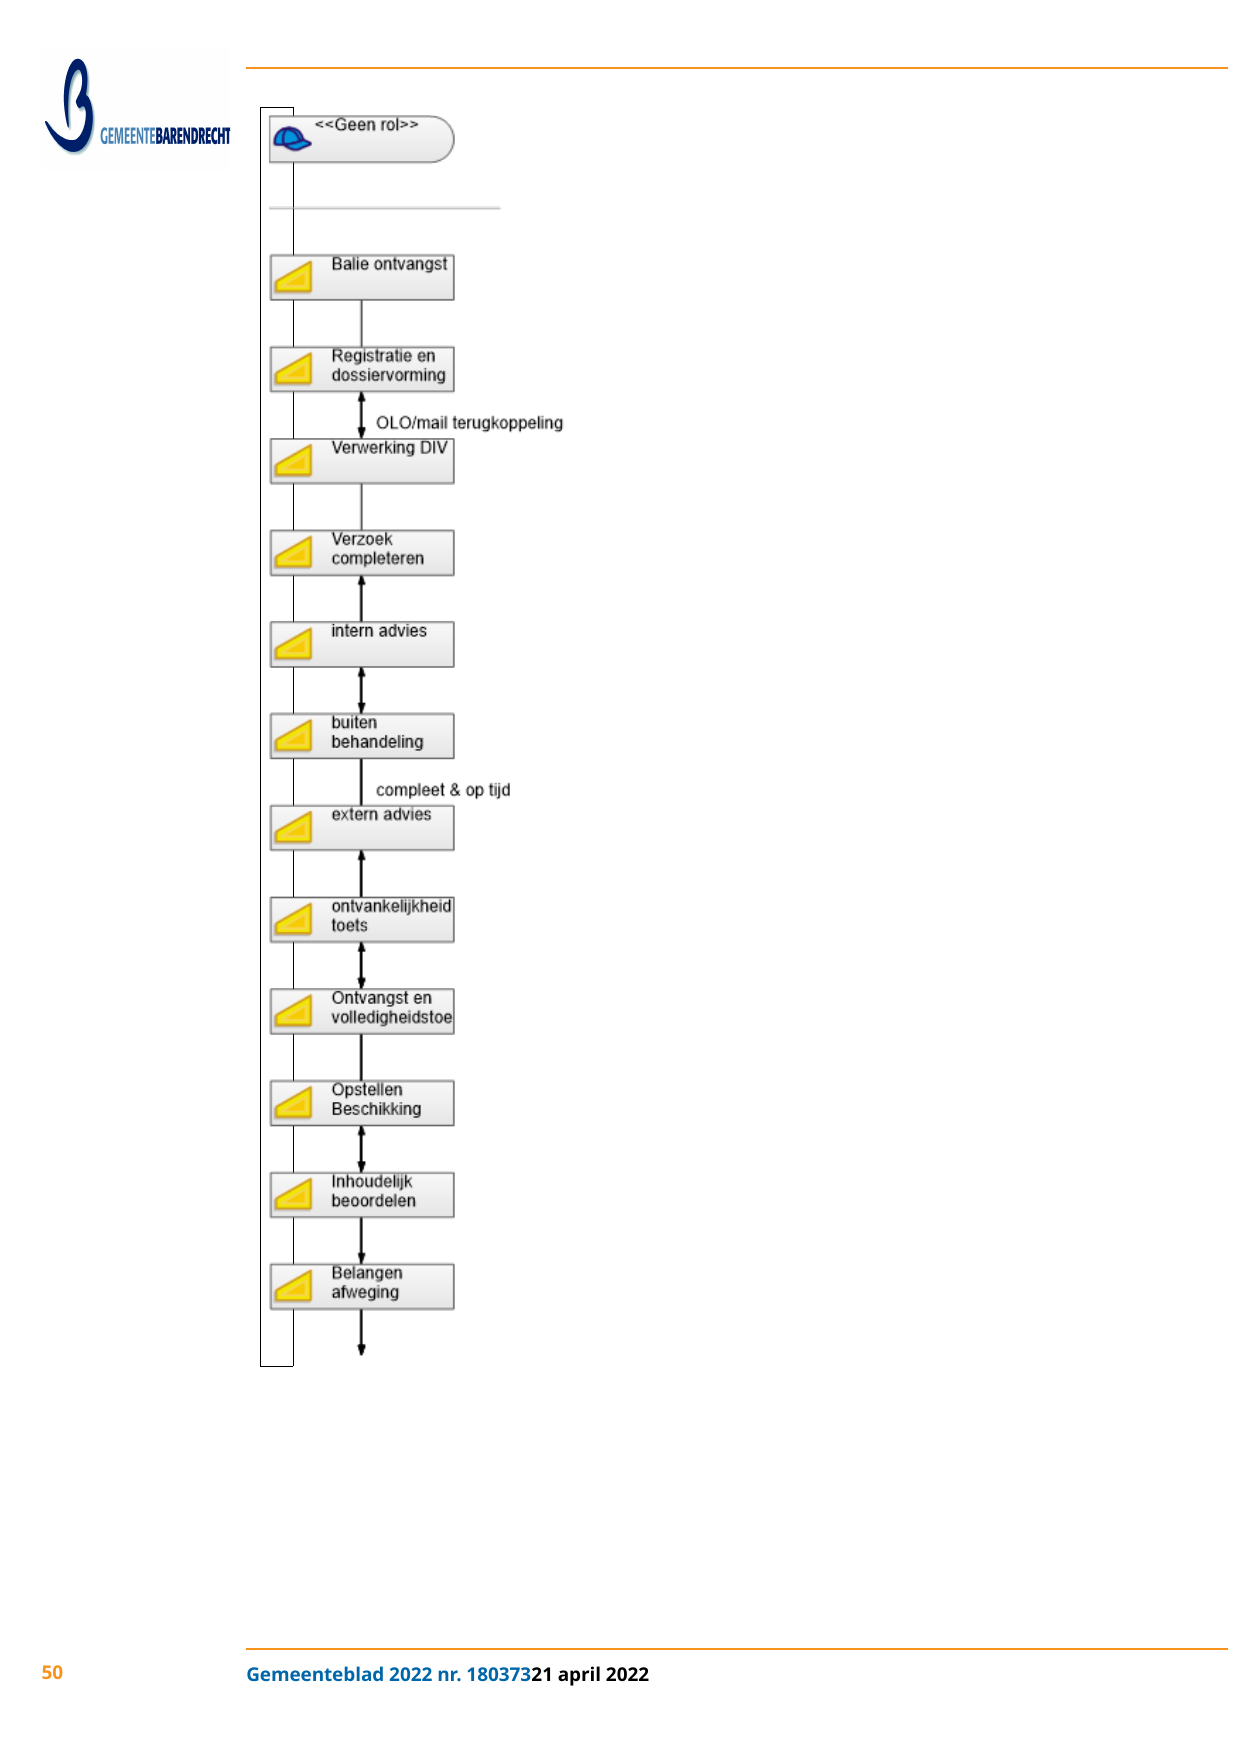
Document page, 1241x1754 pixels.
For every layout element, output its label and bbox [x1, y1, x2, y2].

picture [41, 47, 231, 172]
picture [268, 115, 565, 1357]
